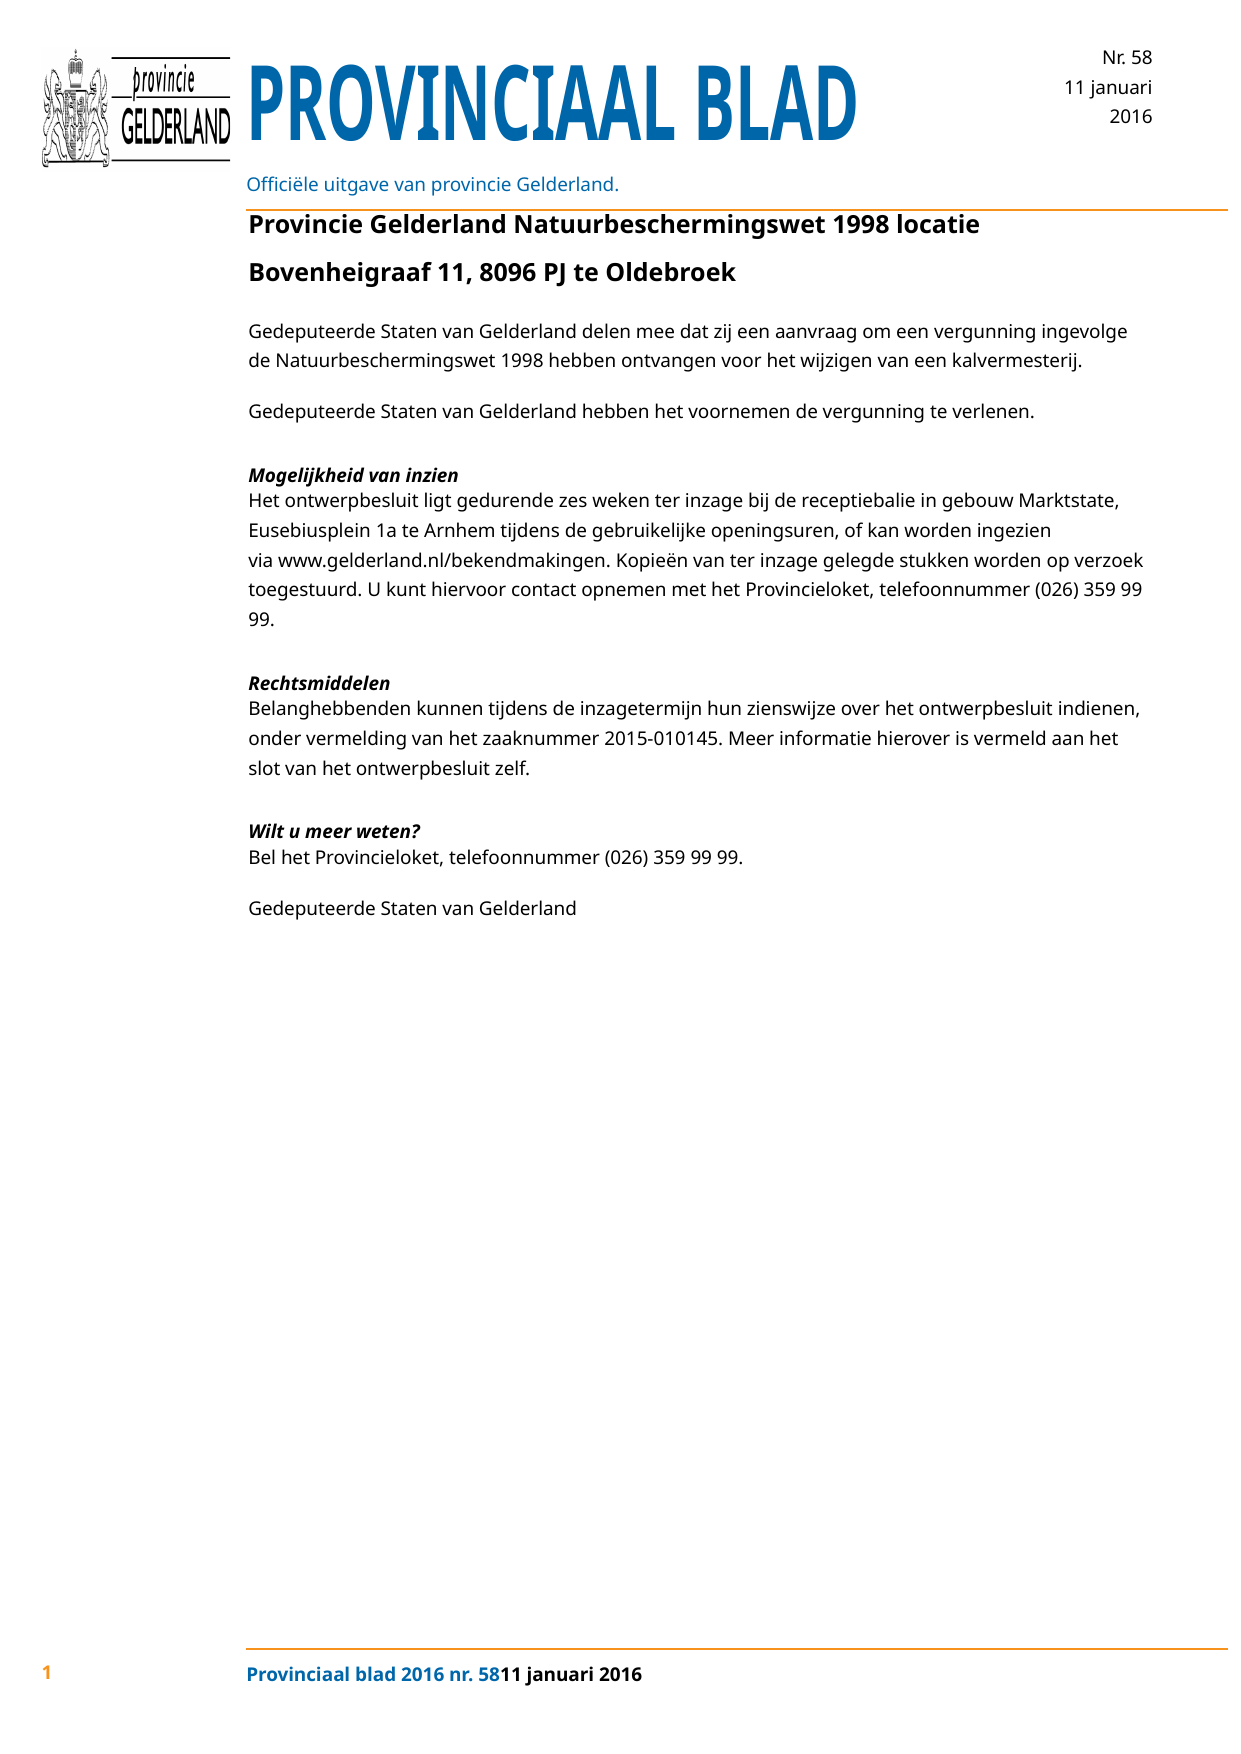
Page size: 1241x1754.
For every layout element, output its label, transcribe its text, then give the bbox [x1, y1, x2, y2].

picture [41, 47, 231, 172]
text Mogelijkheid van inzien [248, 462, 1152, 488]
text Het ontwerpbesluit ligt gedurende zes weken ter inzage bij de receptiebalie in gebouw Marktstate, Eusebiusplein 1a te Arnhem tijdens de gebruikelijke openingsuren, of kan worden ingezien via www.gelderland.nl/bekendmakingen. Kopieën van ter inzage gelegde stukken worden op verzoek toegestuurd. U kunt hiervoor contact opnemen met het Provincieloket, telefoonnummer (026) 359 99 99. [248, 488, 1152, 632]
text Provincie Gelderland Natuurbeschermingswet 1998 locatie Bovenheigraaf 11, 8096 PJ te Oldebroek [248, 211, 1152, 288]
text Gedeputeerde Staten van Gelderland hebben het voornemen de vergunning te verlenen. [248, 398, 1152, 424]
text Rechtsmiddelen [248, 670, 1152, 696]
text Bel het Provincieloket, telefoonnummer (026) 359 99 99. [248, 844, 1152, 870]
text Gedeputeerde Staten van Gelderland [248, 895, 1152, 921]
text Belanghebbenden kunnen tijdens de inzagetermijn hun zienswijze over het ontwerpbesluit indienen, onder vermelding van het zaaknummer 2015-010145. Meer informatie hierover is vermeld aan het slot van het ontwerpbesluit zelf. [248, 696, 1152, 781]
text Gedeputeerde Staten van Gelderland delen mee dat zij een aanvraag om een vergunning ingevolge de Natuurbeschermingswet 1998 hebben ontvangen voor het wijzigen van een kalvermesterij. [248, 318, 1152, 373]
text Wilt u meer weten? [248, 819, 1152, 844]
